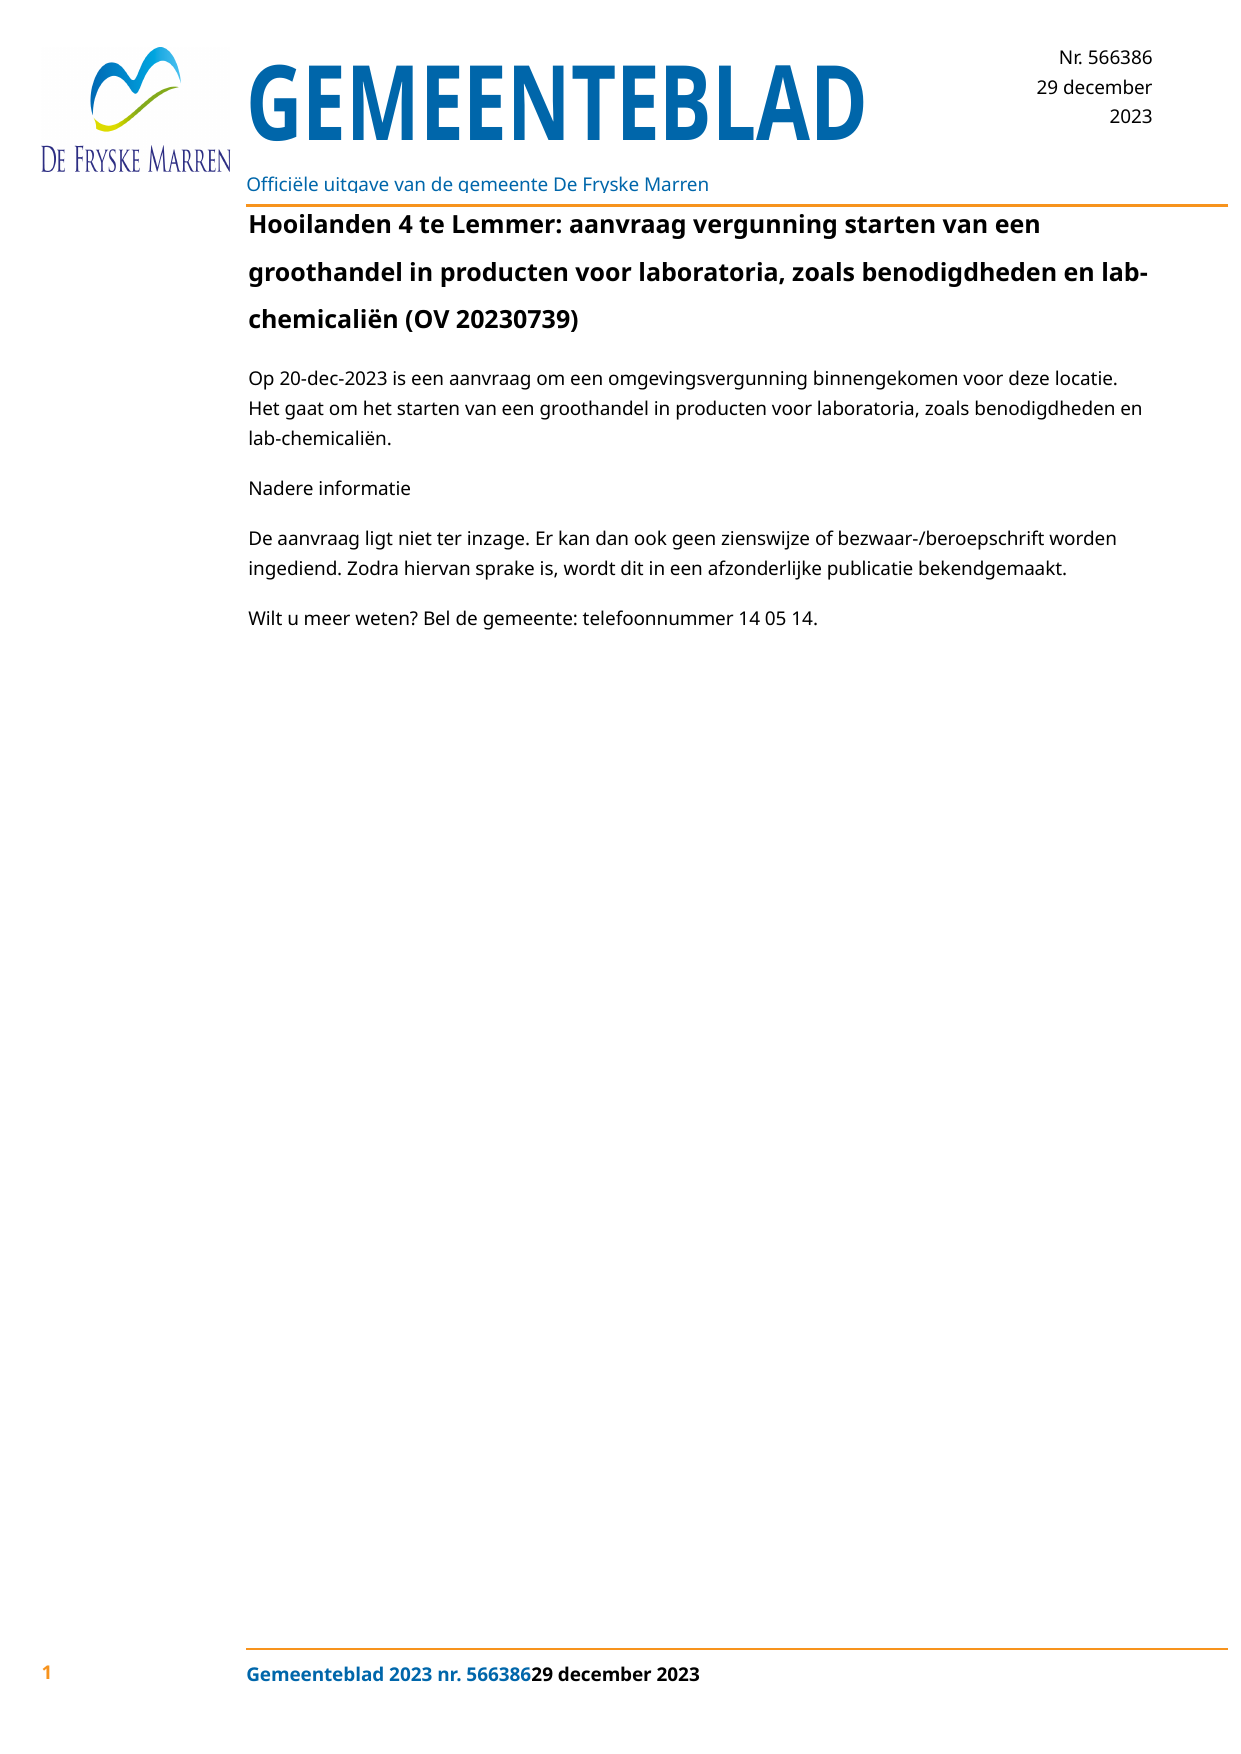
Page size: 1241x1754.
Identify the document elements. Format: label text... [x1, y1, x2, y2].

text Nadere informatie [248, 475, 1152, 501]
text Op 20-dec-2023 is een aanvraag om een omgevingsvergunning binnengekomen voor deze locatie. Het gaat om het starten van een groothandel in producten voor laboratoria, zoals benodigdheden en lab-chemicaliën. [248, 366, 1152, 450]
text De aanvraag ligt niet ter inzage. Er kan dan ook geen zienswijze of bezwaar-/beroepschrift worden ingediend. Zodra hiervan sprake is, wordt dit in een afzonderlijke publicatie bekendgemaakt. [248, 526, 1152, 581]
picture [41, 47, 231, 172]
text Wilt u meer weten? Bel de gemeente: telefoonnummer 14 05 14. [248, 606, 1152, 631]
text Hooilanden 4 te Lemmer: aanvraag vergunning starten van een groothandel in producten voor laboratoria, zoals benodigdheden en lab-chemicaliën (OV 20230739) [248, 207, 1152, 336]
